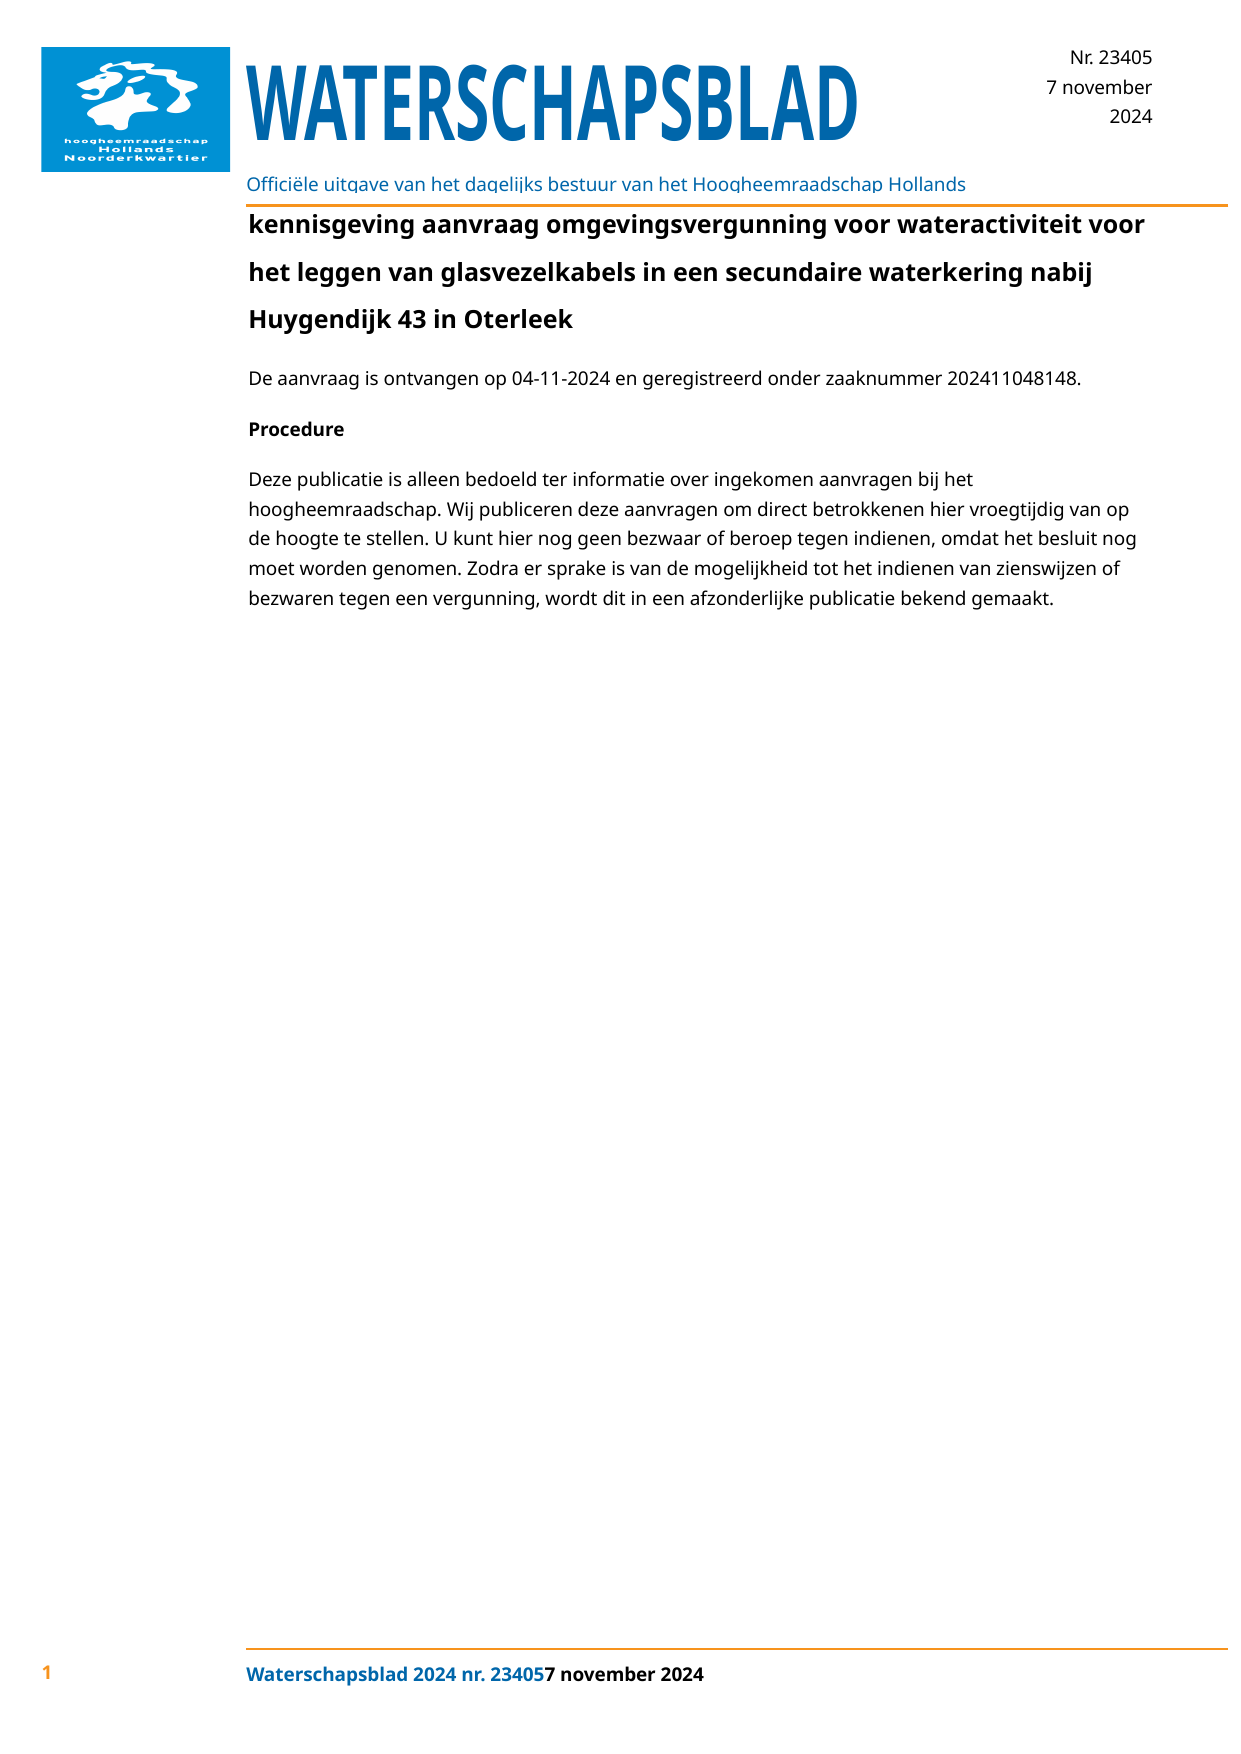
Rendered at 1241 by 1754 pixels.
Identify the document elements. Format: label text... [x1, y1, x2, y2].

text kennisgeving aanvraag omgevingsvergunning voor wateractiviteit voor het leggen van glasvezelkabels in een secundaire waterkering nabij Huygendijk 43 in Oterleek [248, 207, 1152, 336]
picture [129, 76, 144, 82]
picture [118, 62, 197, 112]
text De aanvraag is ontvangen op 04-11-2024 en geregistreerd onder zaaknummer 202411048148. [248, 366, 1152, 391]
picture [78, 64, 122, 99]
text Procedure [248, 416, 1152, 442]
text Deze publicatie is alleen bedoeld ter informatie over ingekomen aanvragen bij het hoogheemraadschap. Wij publiceren deze aanvragen om direct betrokkenen hier vroegtijdig van op de hoogte te stellen. U kunt hier nog geen bezwaar of beroep tegen indienen, omdat het besluit nog moet worden genomen. Zodra er sprake is van de mogelijkheid tot het indienen van zienswijzen of bezwaren tegen een vergunning, wordt dit in een afzonderlijke publicatie bekend gemaakt. [248, 466, 1152, 610]
picture [88, 87, 157, 130]
